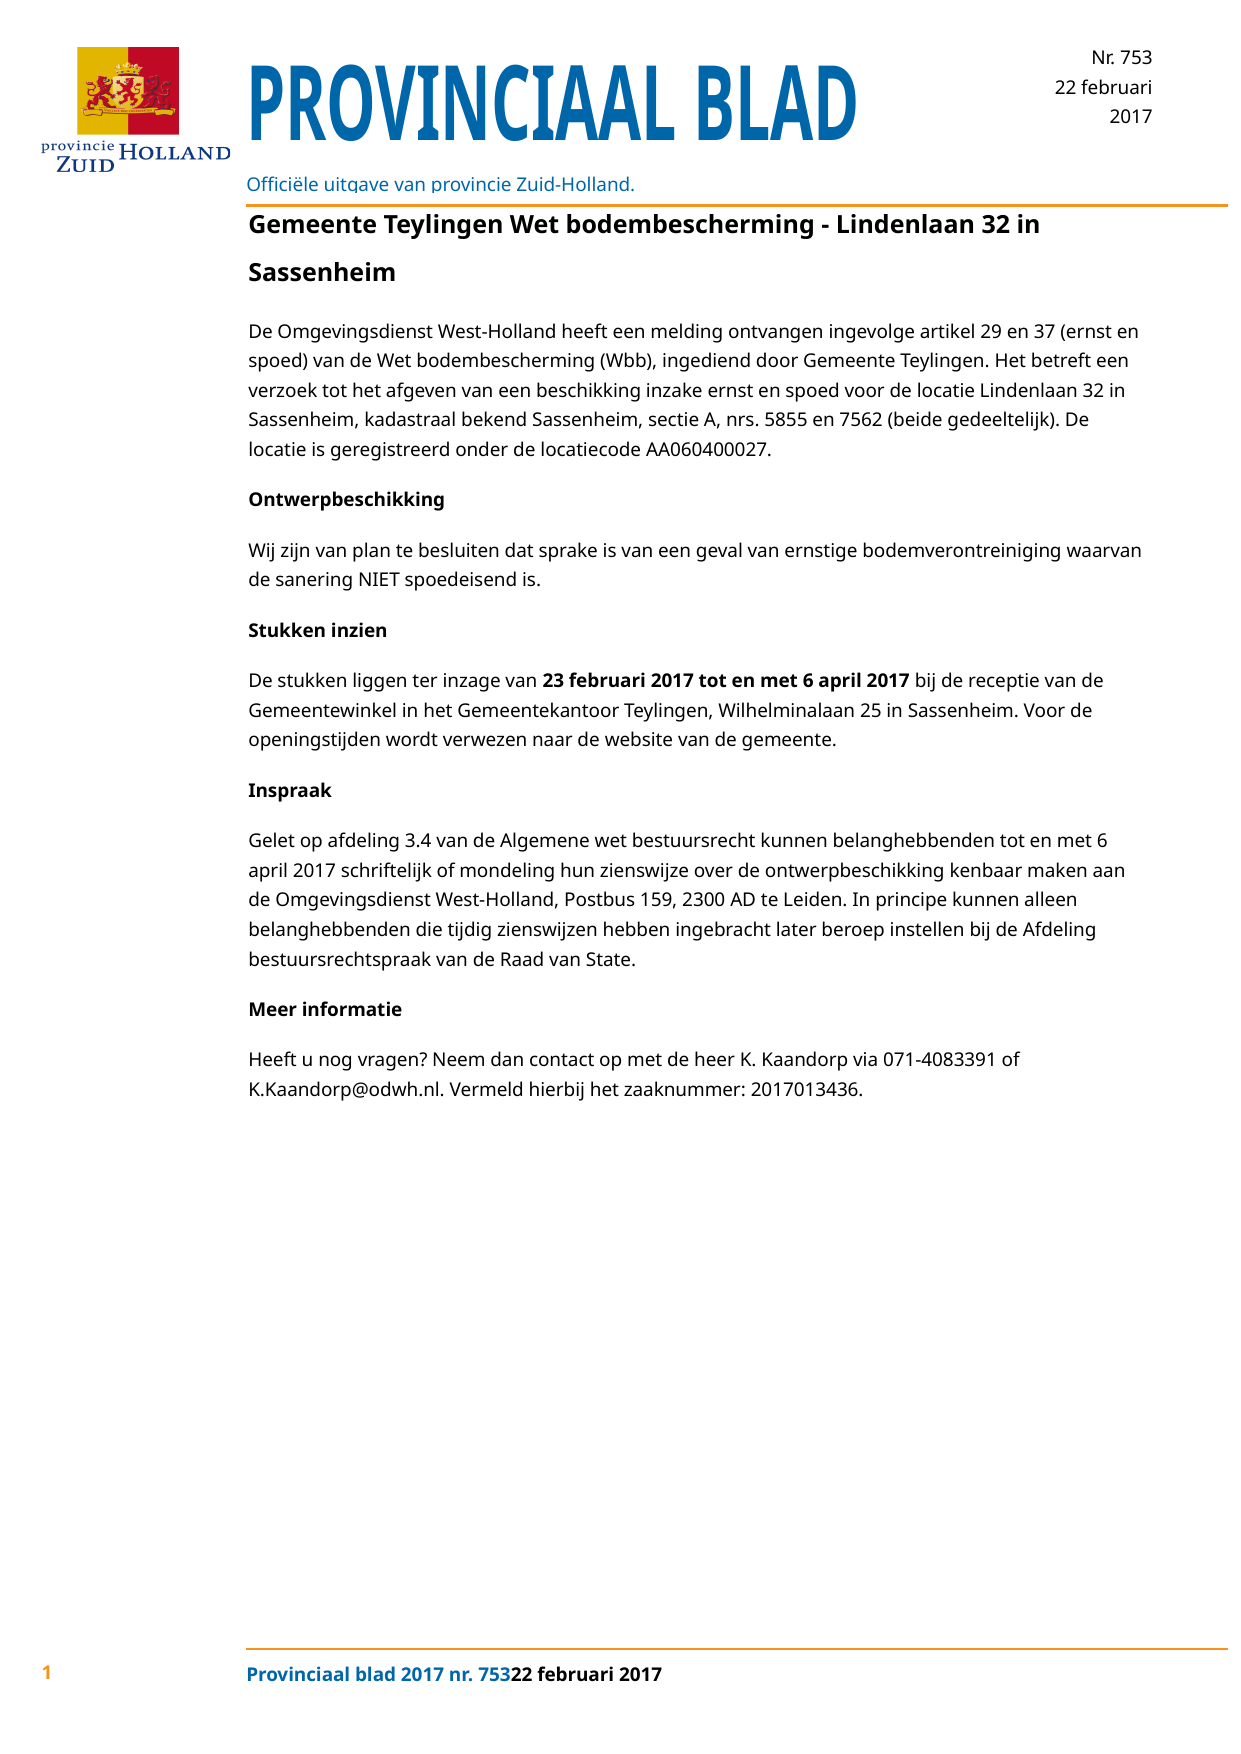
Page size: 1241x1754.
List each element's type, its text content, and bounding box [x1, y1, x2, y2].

text Inspraak [248, 777, 1152, 803]
text Meer informatie [248, 996, 1152, 1022]
text De Omgevingsdienst West-Holland heeft een melding ontvangen ingevolge artikel 29 en 37 (ernst en spoed) van de Wet bodembescherming (Wbb), ingediend door Gemeente Teylingen. Het betreft een verzoek tot het afgeven van een beschikking inzake ernst en spoed voor de locatie Lindenlaan 32 in Sassenheim, kadastraal bekend Sassenheim, sectie A, nrs. 5855 en 7562 (beide gedeeltelijk). De locatie is geregistreerd onder de locatiecode AA060400027. [248, 318, 1152, 462]
text De stukken liggen ter inzage van 23 februari 2017 tot en met 6 april 2017 bij de receptie van de Gemeentewinkel in het Gemeentekantoor Teylingen, Wilhelminalaan 25 in Sassenheim. Voor de openingstijden wordt verwezen naar de website van de gemeente. [248, 667, 1152, 752]
text Stukken inzien [248, 617, 1152, 643]
picture [41, 47, 231, 172]
text Wij zijn van plan te besluiten dat sprake is van een geval van ernstige bodemverontreiniging waarvan de sanering NIET spoedeisend is. [248, 537, 1152, 592]
text Gemeente Teylingen Wet bodembescherming - Lindenlaan 32 in Sassenheim [248, 207, 1152, 288]
text Ontwerpbeschikking [248, 487, 1152, 512]
text Heeft u nog vragen? Neem dan contact op met de heer K. Kaandorp via 071-4083391 of K.Kaandorp@odwh.nl. Vermeld hierbij het zaaknummer: 2017013436. [248, 1047, 1152, 1102]
text Gelet op afdeling 3.4 van de Algemene wet bestuursrecht kunnen belanghebbenden tot en met 6 april 2017 schriftelijk of mondeling hun zienswijze over de ontwerpbeschikking kenbaar maken aan de Omgevingsdienst West-Holland, Postbus 159, 2300 AD te Leiden. In principe kunnen alleen belanghebbenden die tijdig zienswijzen hebben ingebracht later beroep instellen bij de Afdeling bestuursrechtspraak van de Raad van State. [248, 827, 1152, 972]
